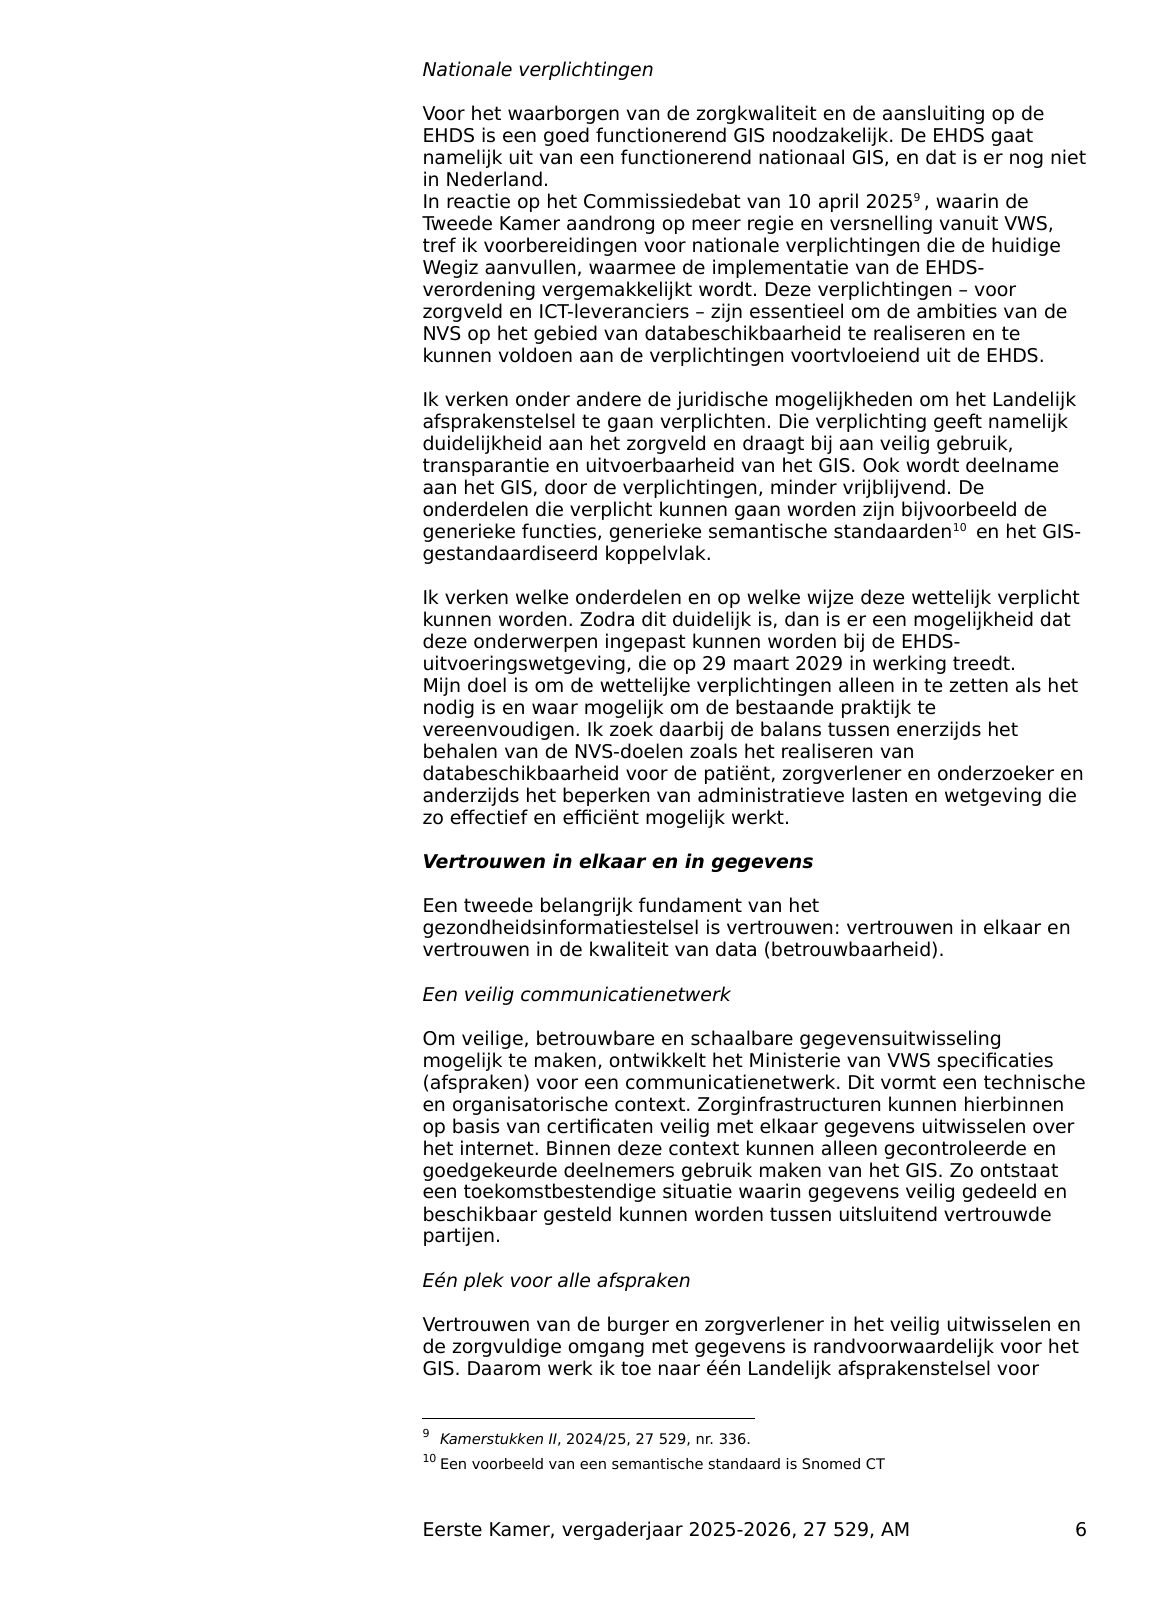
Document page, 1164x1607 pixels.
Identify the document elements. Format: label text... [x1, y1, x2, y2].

text Een tweede belangrijk fundament van het gezondheidsinformatiestelsel is vertrouwen: vertrouwen in elkaar en vertrouwen in de kwaliteit van data (betrouwbaarheid). [422, 895, 1087, 961]
subtitle Eén plek voor alle afspraken [422, 1269, 1087, 1292]
subtitle Nationale verplichtingen [422, 59, 1087, 81]
subtitle Een veilig communicatienetwerk [422, 983, 1087, 1005]
text Vertrouwen van de burger en zorgverlener in het veilig uitwisselen en de zorgvuldige omgang met gegevens is randvoorwaardelijk voor het GIS. Daarom werk ik toe naar één Landelijk afsprakenstelsel voor [422, 1314, 1087, 1380]
text Ik verken onder andere de juridische mogelijkheden om het Landelijk afsprakenstelsel te gaan verplichten. Die verplichting geeft namelijk duidelijkheid aan het zorgveld en draagt bij aan veilig gebruik, transparantie en uitvoerbaarheid van het GIS. Ook wordt deelname aan het GIS, door de verplichtingen, minder vrijblijvend. De onderdelen die verplicht kunnen gaan worden zijn bijvoorbeeld de generieke functies, generieke semantische standaarden en het GIS-gestandaardiseerd koppelvlak. [422, 389, 1087, 565]
text In reactie op het Commissiedebat van 10 april 2025, waarin de Tweede Kamer aandrong op meer regie en versnelling vanuit VWS, tref ik voorbereidingen voor nationale verplichtingen die de huidige Wegiz aanvullen, waarmee de implementatie van de EHDS-verordening vergemakkelijkt wordt. Deze verplichtingen – voor zorgveld en ICT-leveranciers – zijn essentieel om de ambities van de NVS op het gebied van databeschikbaarheid te realiseren en te kunnen voldoen aan de verplichtingen voortvloeiend uit de EHDS. [422, 191, 1087, 367]
text Mijn doel is om de wettelijke verplichtingen alleen in te zetten als het nodig is en waar mogelijk om de bestaande praktijk te vereenvoudigen. Ik zoek daarbij de balans tussen enerzijds het behalen van de NVS-doelen zoals het realiseren van databeschikbaarheid voor de patiënt, zorgverlener en onderzoeker en anderzijds het beperken van administratieve lasten en wetgeving die zo effectief en efficiënt mogelijk werkt. [422, 675, 1087, 829]
text Om veilige, betrouwbare en schaalbare gegevensuitwisseling mogelijk te maken, ontwikkelt het Ministerie van VWS specificaties (afspraken) voor een communicatienetwerk. Dit vormt een technische en organisatorische context. Zorginfrastructuren kunnen hierbinnen op basis van certificaten veilig met elkaar gegevens uitwisselen over het internet. Binnen deze context kunnen alleen gecontroleerde en goedgekeurde deelnemers gebruik maken van het GIS. Zo ontstaat een toekomstbestendige situatie waarin gegevens veilig gedeeld en beschikbaar gesteld kunnen worden tussen uitsluitend vertrouwde partijen. [422, 1028, 1087, 1247]
text Ik verken welke onderdelen en op welke wijze deze wettelijk verplicht kunnen worden. Zodra dit duidelijk is, dan is er een mogelijkheid dat deze onderwerpen ingepast kunnen worden bij de EHDS-uitvoeringswetgeving, die op 29 maart 2029 in werking treedt. [422, 587, 1087, 675]
text Kamerstukken II, 2024/25, 27 529, nr. 336. [422, 1427, 1087, 1449]
subtitle Vertrouwen in elkaar en in gegevens [422, 851, 1087, 873]
text Voor het waarborgen van de zorgkwaliteit en de aansluiting op de EHDS is een goed functionerend GIS noodzakelijk. De EHDS gaat namelijk uit van een functionerend nationaal GIS, en dat is er nog niet in Nederland. [422, 103, 1087, 191]
text Een voorbeeld van een semantische standaard is Snomed CT [422, 1452, 1087, 1474]
